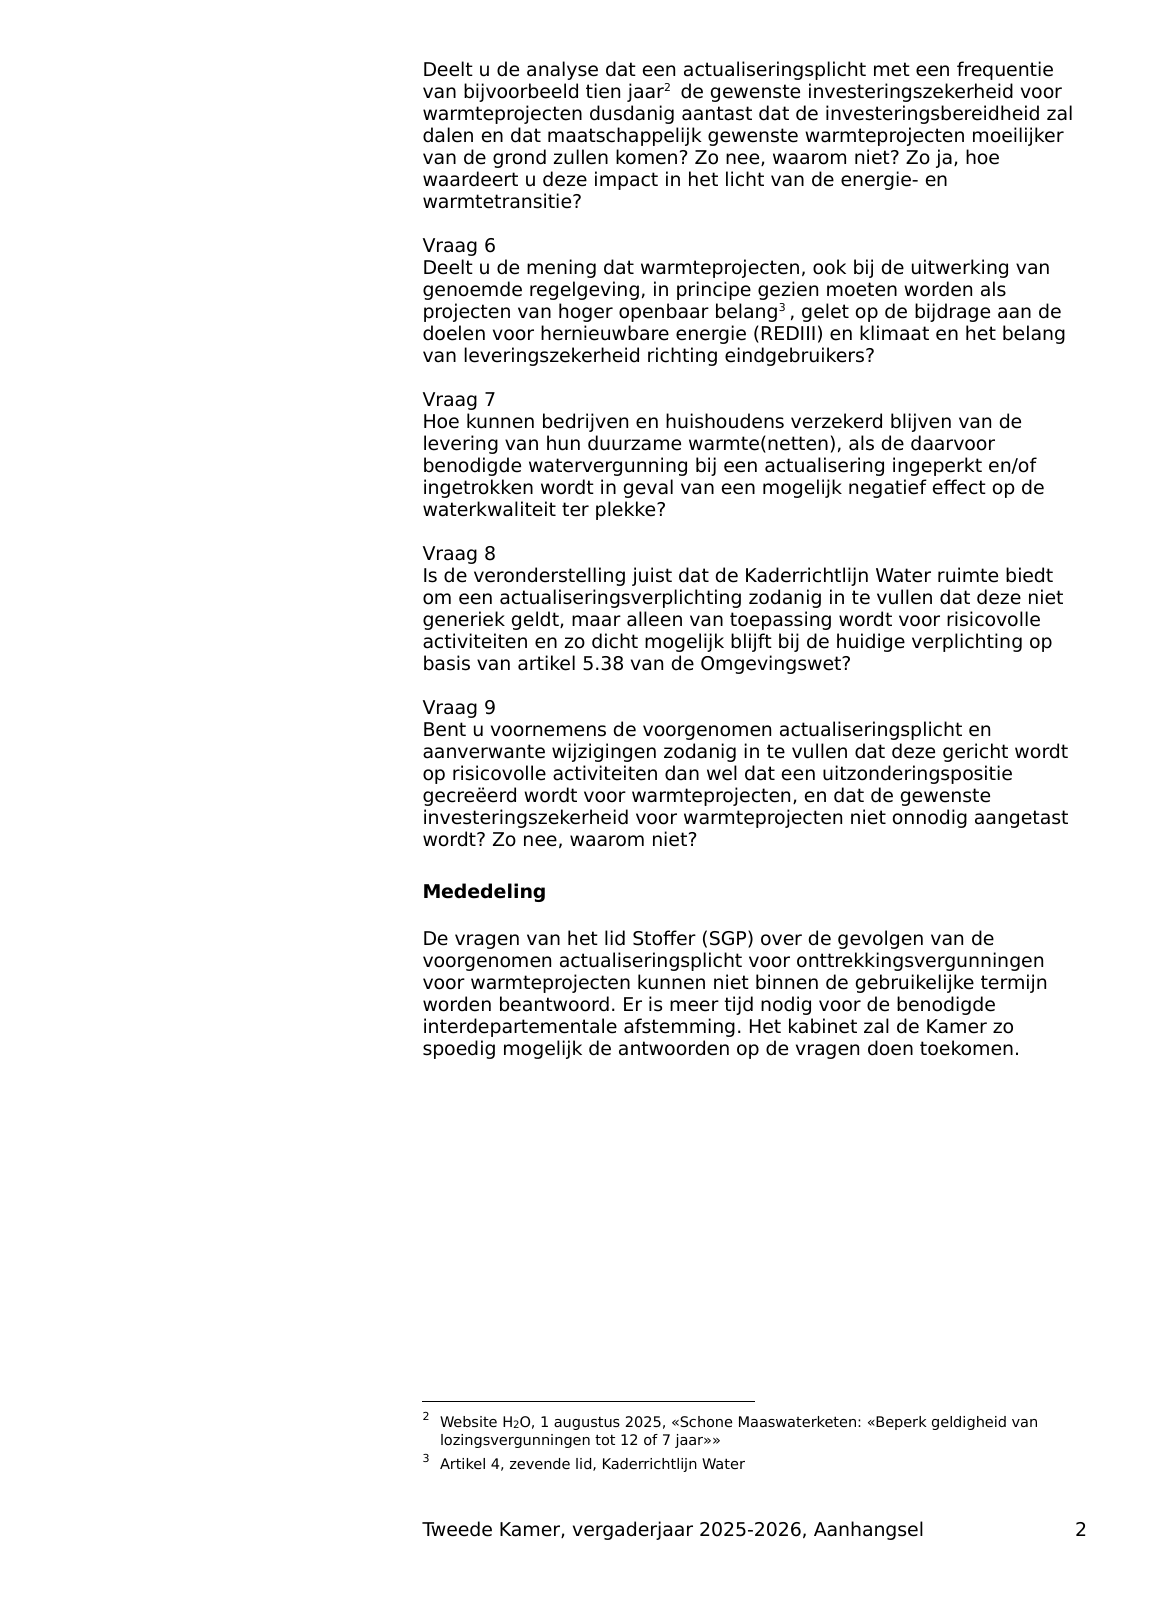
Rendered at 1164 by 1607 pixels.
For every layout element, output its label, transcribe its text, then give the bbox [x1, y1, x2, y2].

text Vraag 9 [422, 697, 1087, 719]
text Is de veronderstelling juist dat de Kaderrichtlijn Water ruimte biedt om een actualiseringsverplichting zodanig in te vullen dat deze niet generiek geldt, maar alleen van toepassing wordt voor risicovolle activiteiten en zo dicht mogelijk blijft bij de huidige verplichting op basis van artikel 5.38 van de Omgevingswet? [422, 565, 1087, 675]
text Hoe kunnen bedrijven en huishoudens verzekerd blijven van de levering van hun duurzame warmte(netten), als de daarvoor benodigde watervergunning bij een actualisering ingeperkt en/of ingetrokken wordt in geval van een mogelijk negatief effect op de waterkwaliteit ter plekke? [422, 411, 1087, 521]
text Vraag 6 [422, 235, 1087, 257]
text De vragen van het lid Stoffer (SGP) over de gevolgen van de voorgenomen actualiseringsplicht voor onttrekkingsvergunningen voor warmteprojecten kunnen niet binnen de gebruikelijke termijn worden beantwoord. Er is meer tijd nodig voor de benodigde interdepartementale afstemming. Het kabinet zal de Kamer zo spoedig mogelijk de antwoorden op de vragen doen toekomen. [422, 928, 1087, 1060]
text Vraag 8 [422, 543, 1087, 565]
text Website H2O, 1 augustus 2025, «Schone Maaswaterketen: «Beperk geldigheid van lozingsvergunningen tot 12 of 7 jaar»» [422, 1410, 1087, 1449]
text Vraag 7 [422, 389, 1087, 411]
text Deelt u de mening dat warmteprojecten, ook bij de uitwerking van genoemde regelgeving, in principe gezien moeten worden als projecten van hoger openbaar belang, gelet op de bijdrage aan de doelen voor hernieuwbare energie (REDIII) en klimaat en het belang van leveringszekerheid richting eindgebruikers? [422, 257, 1087, 367]
subtitle Mededeling [422, 881, 1087, 903]
text Deelt u de analyse dat een actualiseringsplicht met een frequentie van bijvoorbeeld tien jaar de gewenste investeringszekerheid voor warmteprojecten dusdanig aantast dat de investeringsbereidheid zal dalen en dat maatschappelijk gewenste warmteprojecten moeilijker van de grond zullen komen? Zo nee, waarom niet? Zo ja, hoe waardeert u deze impact in het licht van de energie- en warmtetransitie? [422, 59, 1087, 213]
text Artikel 4, zevende lid, Kaderrichtlijn Water [422, 1452, 1087, 1474]
text Bent u voornemens de voorgenomen actualiseringsplicht en aanverwante wijzigingen zodanig in te vullen dat deze gericht wordt op risicovolle activiteiten dan wel dat een uitzonderingspositie gecreëerd wordt voor warmteprojecten, en dat de gewenste investeringszekerheid voor warmteprojecten niet onnodig aangetast wordt? Zo nee, waarom niet? [422, 719, 1087, 851]
